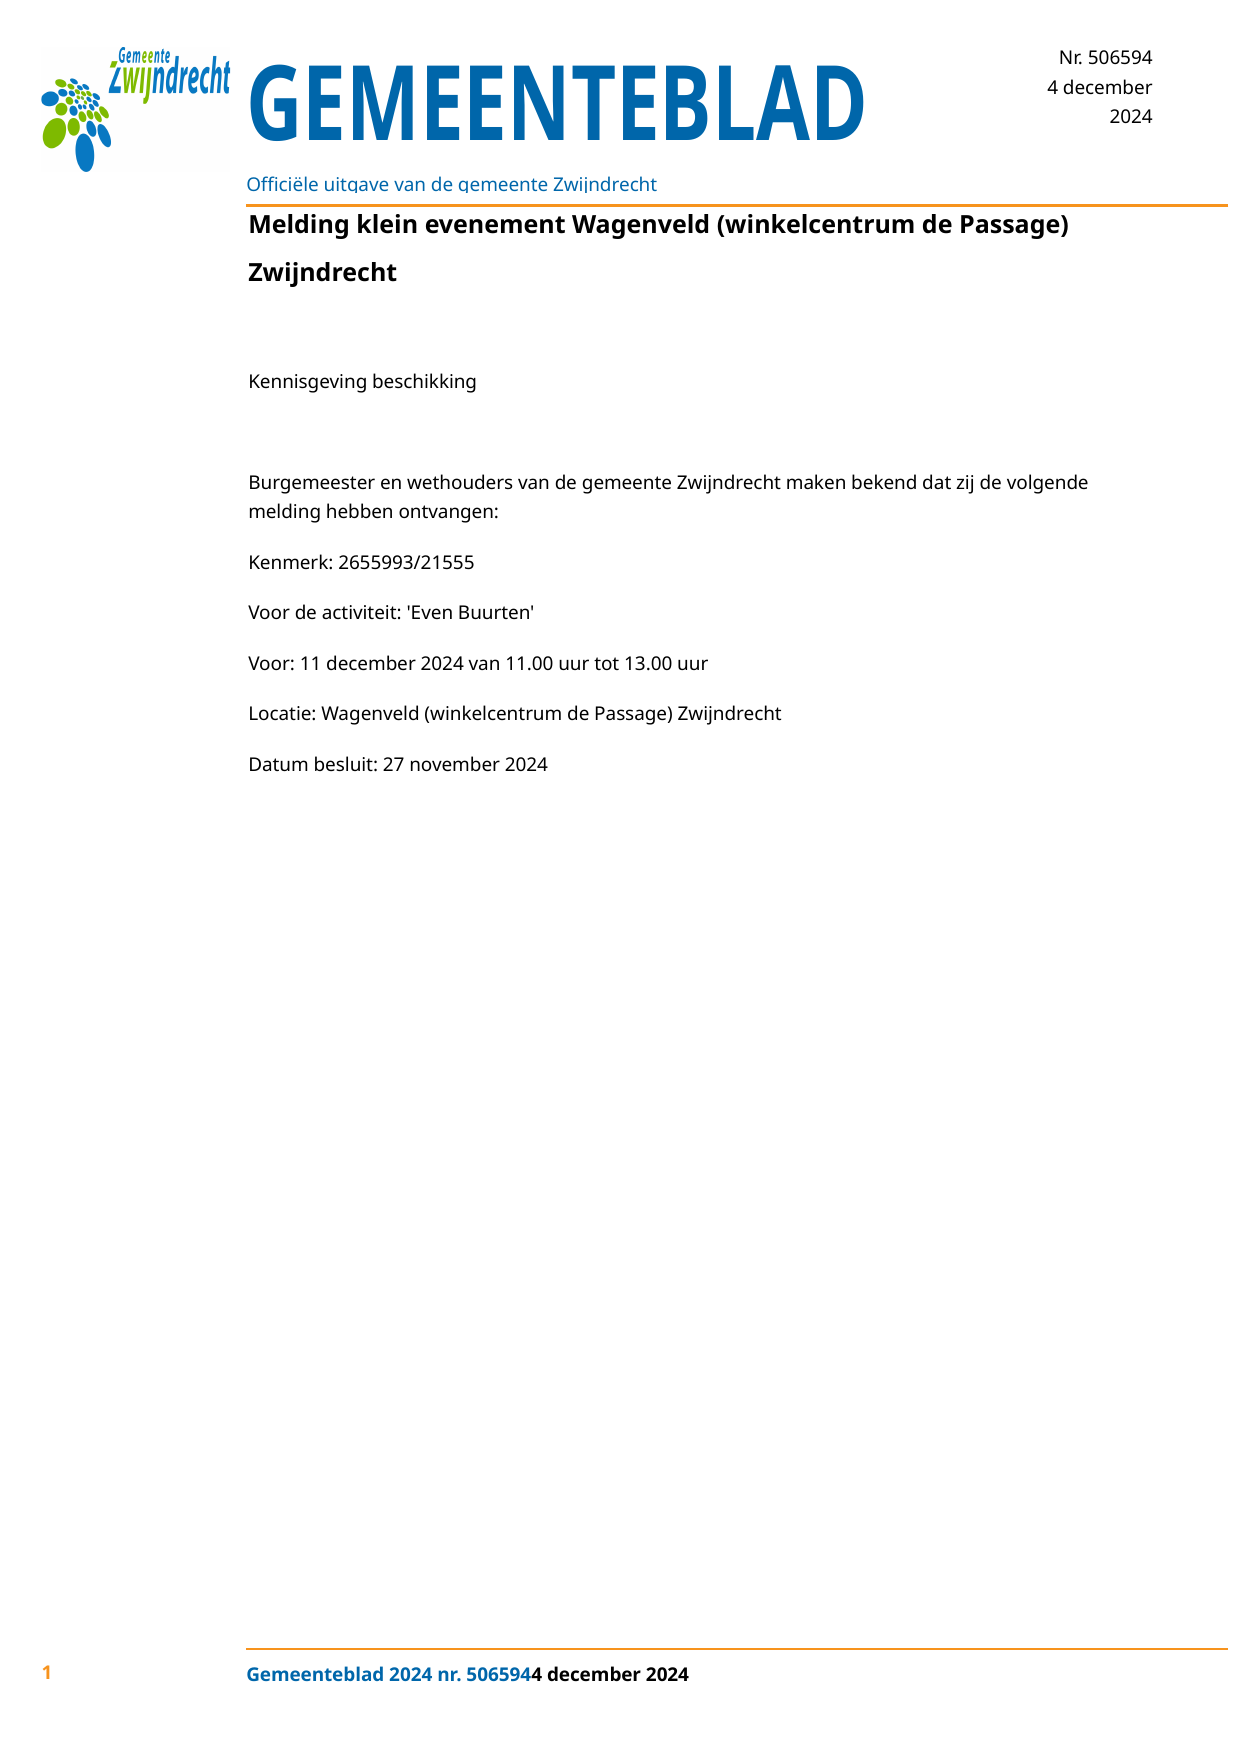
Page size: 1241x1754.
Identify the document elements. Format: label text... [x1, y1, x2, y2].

text Kennisgeving beschikking [248, 368, 1152, 394]
text Datum besluit: 27 november 2024 [248, 751, 1152, 777]
text Melding klein evenement Wagenveld (winkelcentrum de Passage) Zwijndrecht [248, 207, 1152, 288]
text Burgemeester en wethouders van de gemeente Zwijndrecht maken bekend dat zij de volgende melding hebben ontvangen: [248, 469, 1152, 524]
picture [41, 47, 231, 172]
text Voor: 11 december 2024 van 11.00 uur tot 13.00 uur [248, 650, 1152, 676]
text Locatie: Wagenveld (winkelcentrum de Passage) Zwijndrecht [248, 700, 1152, 726]
text Voor de activiteit: 'Even Buurten' [248, 599, 1152, 625]
text Kenmerk: 2655993/21555 [248, 549, 1152, 575]
